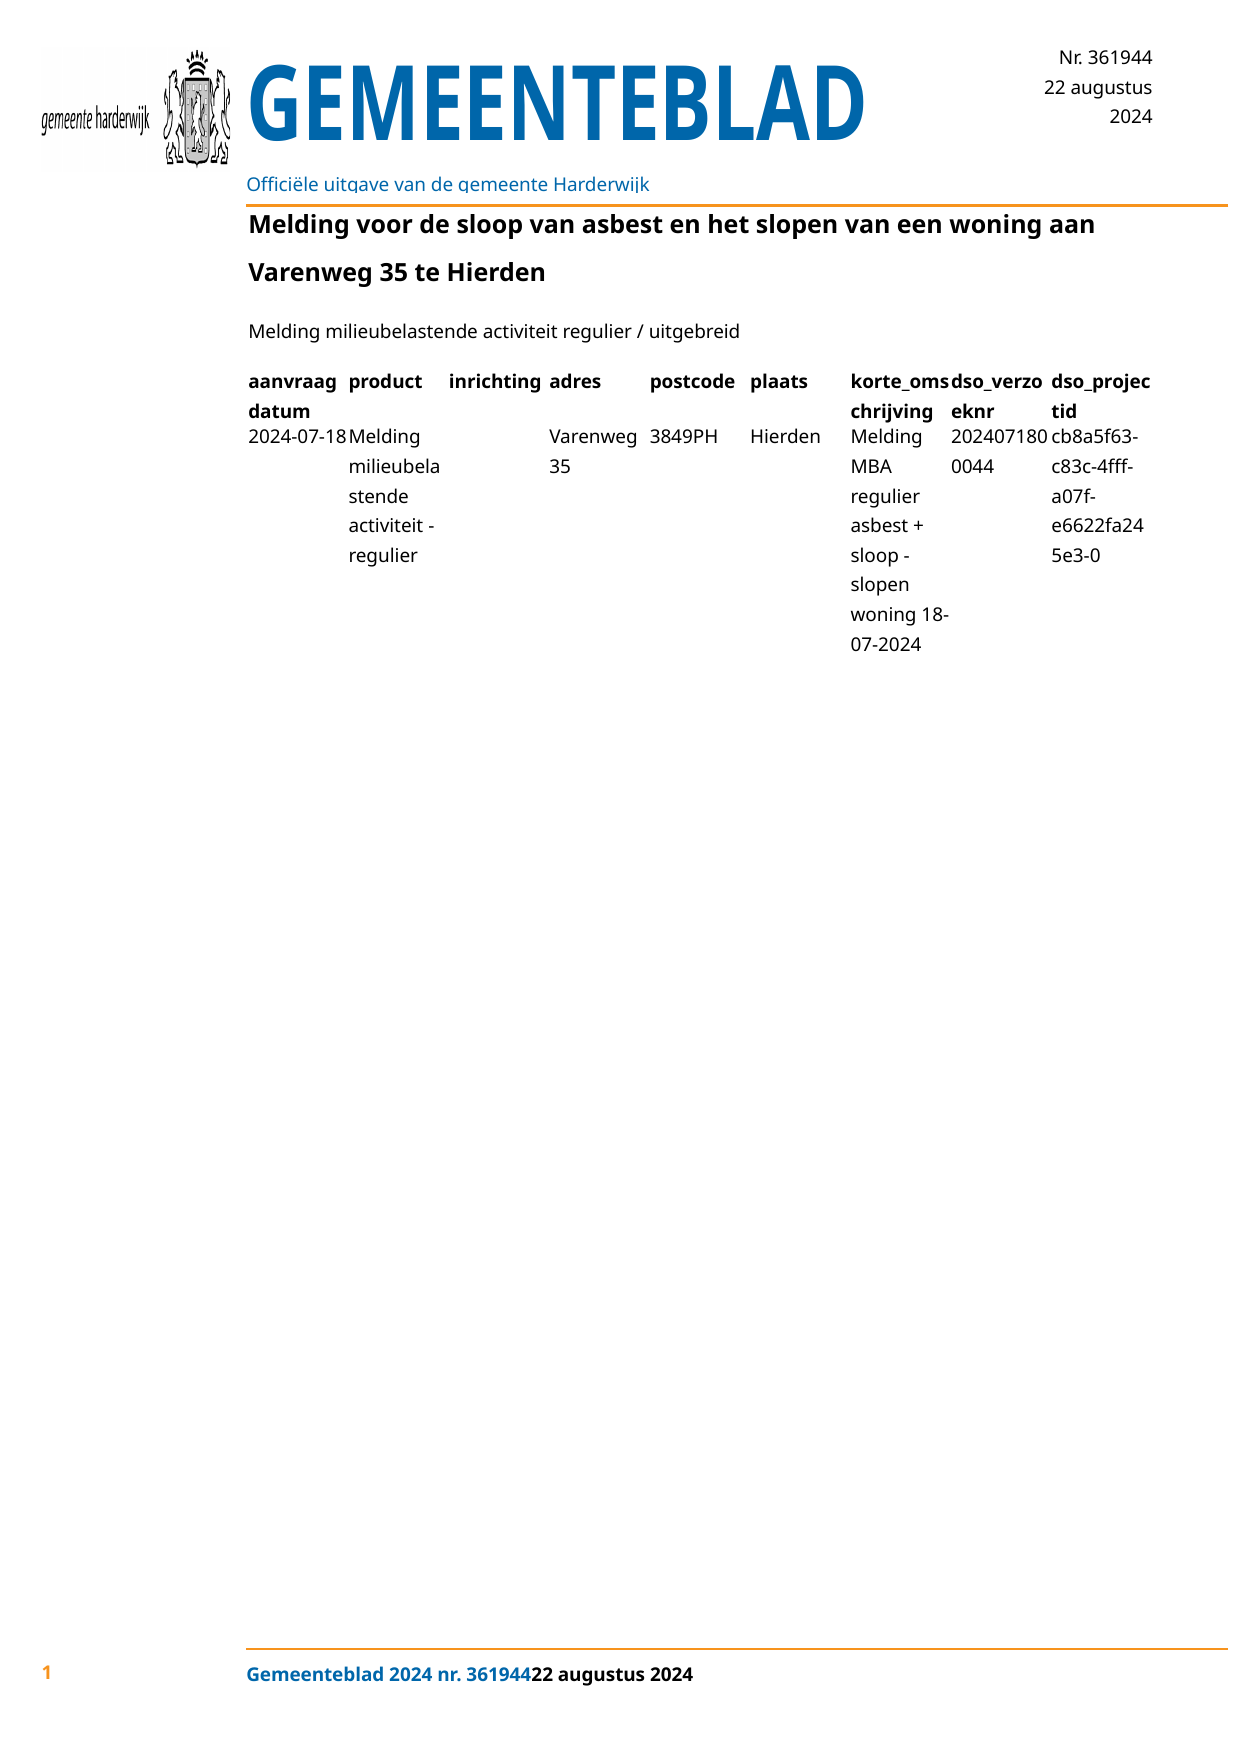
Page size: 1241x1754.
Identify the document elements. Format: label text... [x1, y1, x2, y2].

table_cell Melding MBA regulier asbest + sloop - slopen woning 18-07-2024 [850, 424, 951, 657]
table_header postcode [650, 369, 750, 424]
text Melding voor de sloop van asbest en het slopen van een woning aan Varenweg 35 te Hierden [248, 207, 1152, 288]
table_header aanvraagdatum [248, 369, 348, 424]
table_cell [449, 424, 549, 657]
table_cell 2024-07-18 [248, 424, 348, 657]
table_header korte_omschrijving [850, 369, 951, 424]
table_cell Hierden [750, 424, 850, 657]
table_cell cb8a5f63-c83c-4fff-a07f-e6622fa245e3-0 [1051, 424, 1152, 657]
table_header inrichting [449, 369, 549, 424]
table_cell Varenweg 35 [549, 424, 649, 657]
text Melding milieubelastende activiteit regulier / uitgebreid [248, 318, 1152, 344]
table_header product [348, 369, 449, 424]
table_header plaats [750, 369, 850, 424]
table_header dso_projectid [1051, 369, 1152, 424]
table_cell 2024071800044 [951, 424, 1051, 657]
table_header dso_verzoeknr [951, 369, 1051, 424]
table_cell 3849PH [650, 424, 750, 657]
picture [41, 47, 231, 172]
table_cell Melding milieubelastende activiteit - regulier [348, 424, 449, 657]
table_header adres [549, 369, 649, 424]
